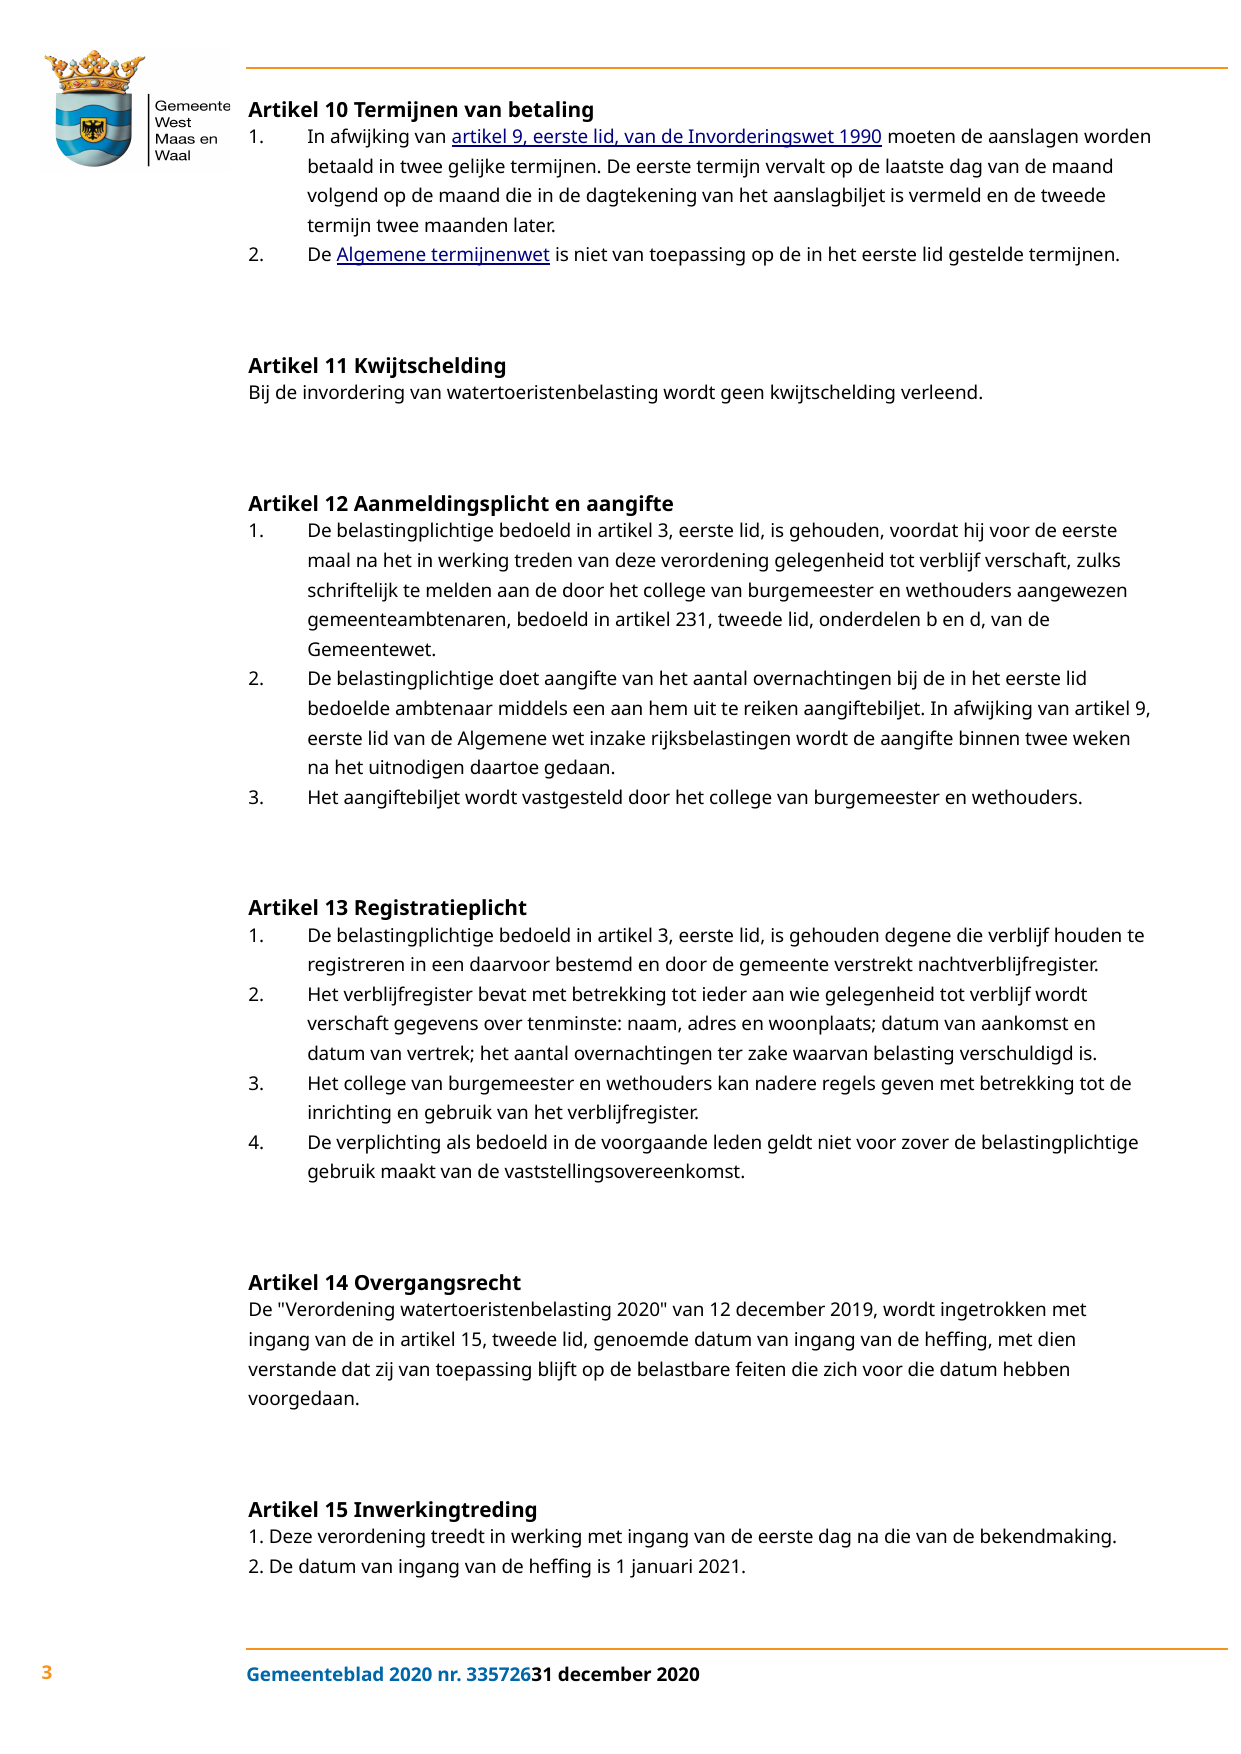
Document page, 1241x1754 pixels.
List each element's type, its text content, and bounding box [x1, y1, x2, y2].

list De belastingplichtige doet aangifte van het aantal overnachtingen bij de in het eerste lid bedoelde ambtenaar middels een aan hem uit te reiken aangiftebiljet. In afwijking van artikel 9, eerste lid van de Algemene wet inzake rijksbelastingen wordt de aangifte binnen twee weken na het uitnodigen daartoe gedaan. [248, 666, 1152, 780]
text 2. De datum van ingang van de heffing is 1 januari 2021. [248, 1553, 1152, 1579]
list De belastingplichtige bedoeld in artikel 3, eerste lid, is gehouden, voordat hij voor de eerste maal na het in werking treden van deze verordening gelegenheid tot verblijf verschaft, zulks schriftelijk te melden aan de door het college van burgemeester en wethouders aangewezen gemeenteambtenaren, bedoeld in artikel 231, tweede lid, onderdelen b en d, van de Gemeentewet. [248, 518, 1152, 662]
list De verplichting als bedoeld in de voorgaande leden geldt niet voor zover de belastingplichtige gebruik maakt van de vaststellingsovereenkomst. [248, 1129, 1152, 1184]
text Artikel 10 Termijnen van betaling [248, 95, 1152, 123]
text 1. Deze verordening treedt in werking met ingang van de eerste dag na die van de bekendmaking. [248, 1523, 1152, 1549]
text De "Verordening watertoeristenbelasting 2020" van 12 december 2019, wordt ingetrokken met ingang van de in artikel 15, tweede lid, genoemde datum van ingang van de heffing, met dien verstande dat zij van toepassing blijft op de belastbare feiten die zich voor die datum hebben voorgedaan. [248, 1297, 1152, 1411]
list Het aangiftebiljet wordt vastgesteld door het college van burgemeester en wethouders. [248, 784, 1152, 809]
text Artikel 12 Aanmeldingsplicht en aangifte [248, 489, 1152, 518]
list De Algemene termijnenwet is niet van toepassing op de in het eerste lid gestelde termijnen. [248, 242, 1152, 267]
text Bij de invordering van watertoeristenbelasting wordt geen kwijtschelding verleend. [248, 379, 1152, 405]
picture [41, 47, 231, 172]
text Artikel 15 Inwerkingtreding [248, 1495, 1152, 1523]
text Artikel 14 Overgangsrecht [248, 1268, 1152, 1297]
list Het verblijfregister bevat met betrekking tot ieder aan wie gelegenheid tot verblijf wordt verschaft gegevens over tenminste: naam, adres en woonplaats; datum van aankomst en datum van vertrek; het aantal overnachtingen ter zake waarvan belasting verschuldigd is. [248, 981, 1152, 1066]
list Het college van burgemeester en wethouders kan nadere regels geven met betrekking tot de inrichting en gebruik van het verblijfregister. [248, 1070, 1152, 1125]
list De belastingplichtige bedoeld in artikel 3, eerste lid, is gehouden degene die verblijf houden te registreren in een daarvoor bestemd en door de gemeente verstrekt nachtverblijfregister. [248, 922, 1152, 977]
text Artikel 13 Registratieplicht [248, 893, 1152, 922]
text Artikel 11 Kwijtschelding [248, 351, 1152, 379]
list In afwijking van artikel 9, eerste lid, van de Invorderingswet 1990 moeten de aanslagen worden betaald in twee gelijke termijnen. De eerste termijn vervalt op de laatste dag van de maand volgend op de maand die in de dagtekening van het aanslagbiljet is vermeld en de tweede termijn twee maanden later. [248, 123, 1152, 238]
